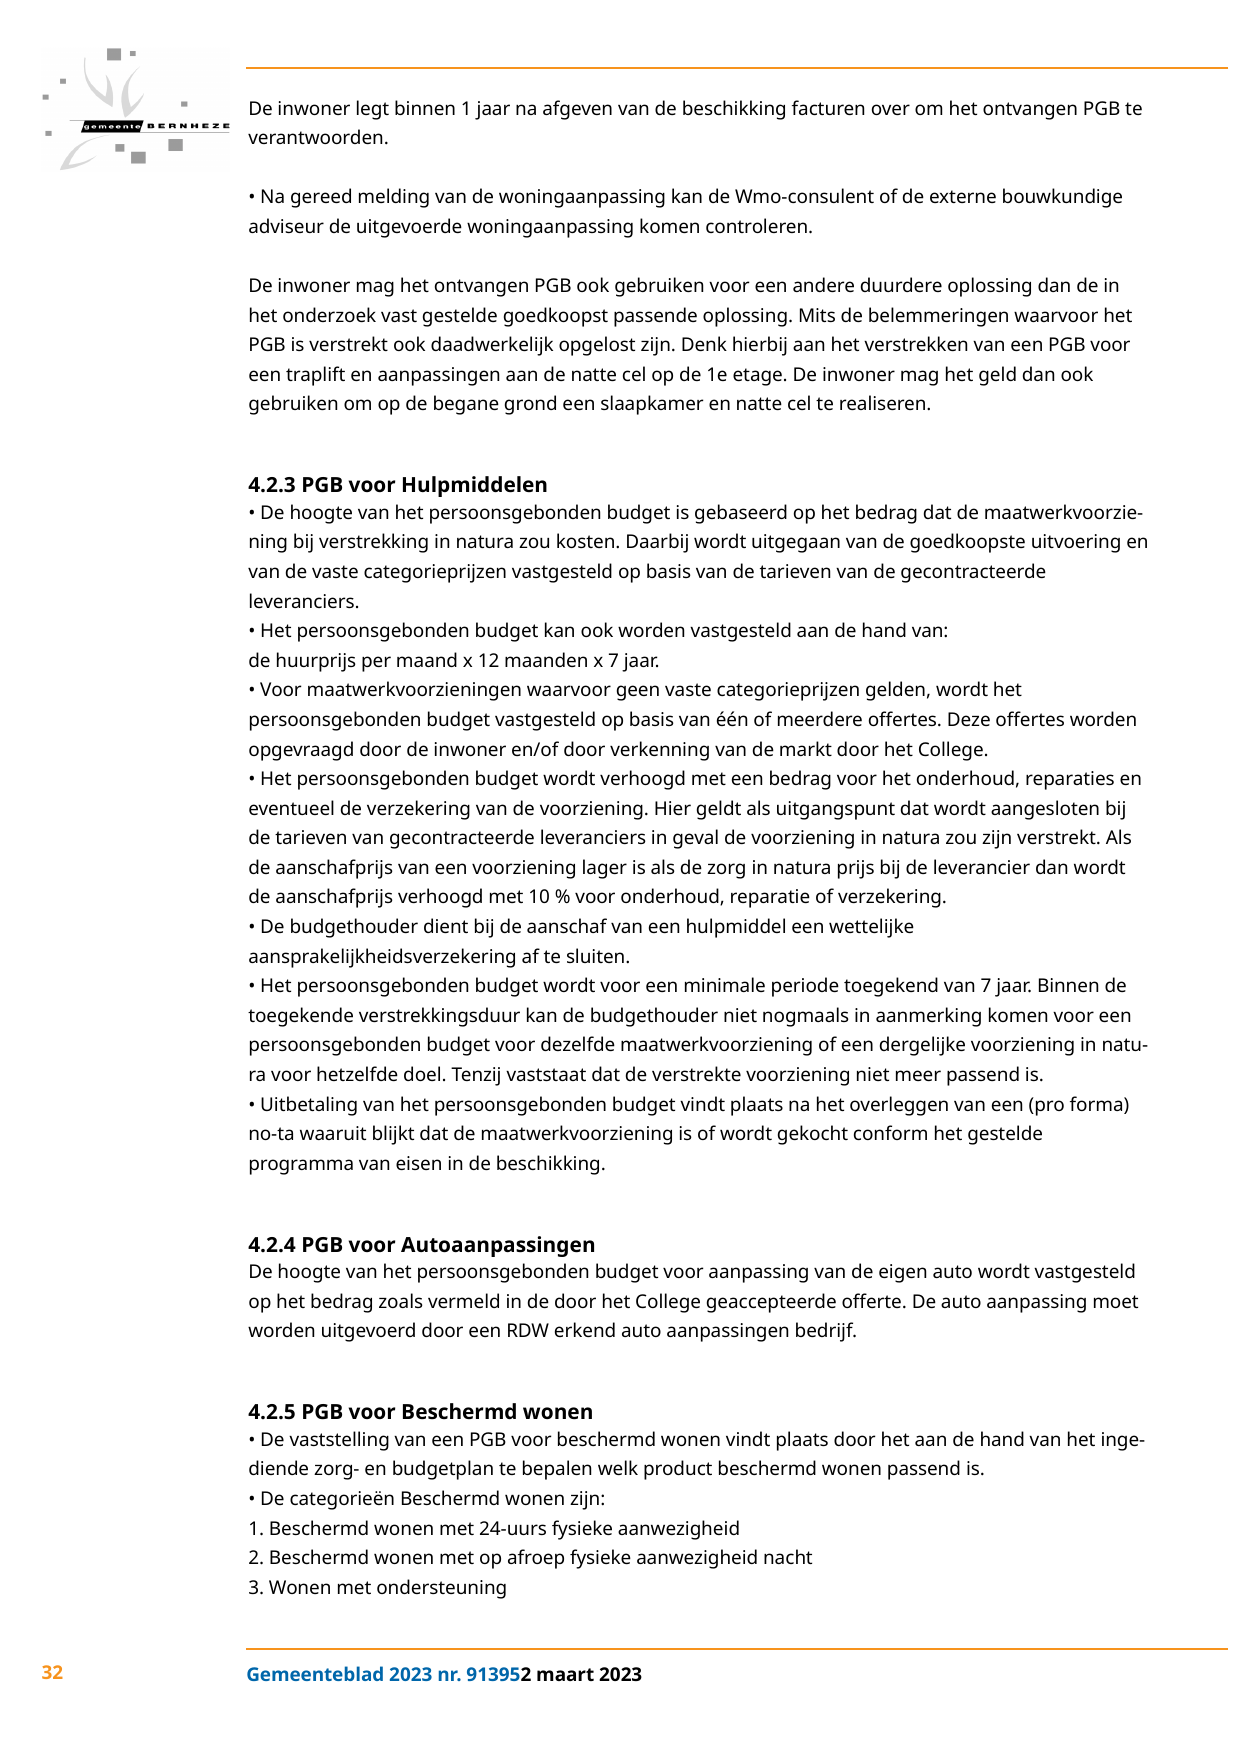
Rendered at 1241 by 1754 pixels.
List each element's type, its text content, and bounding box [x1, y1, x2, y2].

text • De hoogte van het persoonsgebonden budget is gebaseerd op het bedrag dat de maatwerkvoorzie-ning bij verstrekking in natura zou kosten. Daarbij wordt uitgegaan van de goedkoopste uitvoering en van de vaste categorieprijzen vastgesteld op basis van de tarieven van de gecontracteerde leveranciers. [248, 499, 1152, 613]
text 4.2.5 PGB voor Beschermd wonen [248, 1397, 1152, 1426]
text • Het persoonsgebonden budget wordt voor een minimale periode toegekend van 7 jaar. Binnen de toegekende verstrekkingsduur kan de budgethouder niet nogmaals in aanmerking komen voor een persoonsgebonden budget voor dezelfde maatwerkvoorziening of een dergelijke voorziening in natu-ra voor hetzelfde doel. Tenzij vaststaat dat de verstrekte voorziening niet meer passend is. [248, 972, 1152, 1087]
text • De vaststelling van een PGB voor beschermd wonen vindt plaats door het aan de hand van het inge-diende zorg- en budgetplan te bepalen welk product beschermd wonen passend is. [248, 1426, 1152, 1481]
text De hoogte van het persoonsgebonden budget voor aanpassing van de eigen auto wordt vastgesteld op het bedrag zoals vermeld in de door het College geaccepteerde offerte. De auto aanpassing moet worden uitgevoerd door een RDW erkend auto aanpassingen bedrijf. [248, 1258, 1152, 1343]
text 4.2.4 PGB voor Autoaanpassingen [248, 1230, 1152, 1258]
text • Het persoonsgebonden budget kan ook worden vastgesteld aan de hand van: [248, 617, 1152, 643]
text 3. Wonen met ondersteuning [248, 1574, 1152, 1599]
text • Het persoonsgebonden budget wordt verhoogd met een bedrag voor het onderhoud, reparaties en eventueel de verzekering van de voorziening. Hier geldt als uitgangspunt dat wordt aangesloten bij de tarieven van gecontracteerde leveranciers in geval de voorziening in natura zou zijn verstrekt. Als de aanschafprijs van een voorziening lager is als de zorg in natura prijs bij de leverancier dan wordt de aanschafprijs verhoogd met 10 % voor onderhoud, reparatie of verzekering. [248, 765, 1152, 909]
text • Voor maatwerkvoorzieningen waarvoor geen vaste categorieprijzen gelden, wordt het persoonsgebonden budget vastgesteld op basis van één of meerdere offertes. Deze offertes worden opgevraagd door de inwoner en/of door verkenning van de markt door het College. [248, 677, 1152, 761]
text • De categorieën Beschermd wonen zijn: [248, 1485, 1152, 1511]
text De inwoner legt binnen 1 jaar na afgeven van de beschikking facturen over om het ontvangen PGB te verantwoorden. [248, 95, 1152, 150]
text 2. Beschermd wonen met op afroep fysieke aanwezigheid nacht [248, 1544, 1152, 1570]
text De inwoner mag het ontvangen PGB ook gebruiken voor een andere duurdere oplossing dan de in het onderzoek vast gestelde goedkoopst passende oplossing. Mits de belemmeringen waarvoor het PGB is verstrekt ook daadwerkelijk opgelost zijn. Denk hierbij aan het verstrekken van een PGB voor een traplift en aanpassingen aan de natte cel op de 1e etage. De inwoner mag het geld dan ook gebruiken om op de begane grond een slaapkamer en natte cel te realiseren. [248, 272, 1152, 416]
text • De budgethouder dient bij de aanschaf van een hulpmiddel een wettelijke aansprakelijkheidsverzekering af te sluiten. [248, 913, 1152, 968]
text 4.2.3 PGB voor Hulpmiddelen [248, 471, 1152, 499]
text 1. Beschermd wonen met 24-uurs fysieke aanwezigheid [248, 1515, 1152, 1540]
text • Na gereed melding van de woningaanpassing kan de Wmo-consulent of de externe bouwkundige adviseur de uitgevoerde woningaanpassing komen controleren. [248, 183, 1152, 239]
picture [41, 47, 231, 172]
text de huurprijs per maand x 12 maanden x 7 jaar. [248, 647, 1152, 673]
text • Uitbetaling van het persoonsgebonden budget vindt plaats na het overleggen van een (pro forma) no-ta waaruit blijkt dat de maatwerkvoorziening is of wordt gekocht conform het gestelde programma van eisen in de beschikking. [248, 1091, 1152, 1176]
